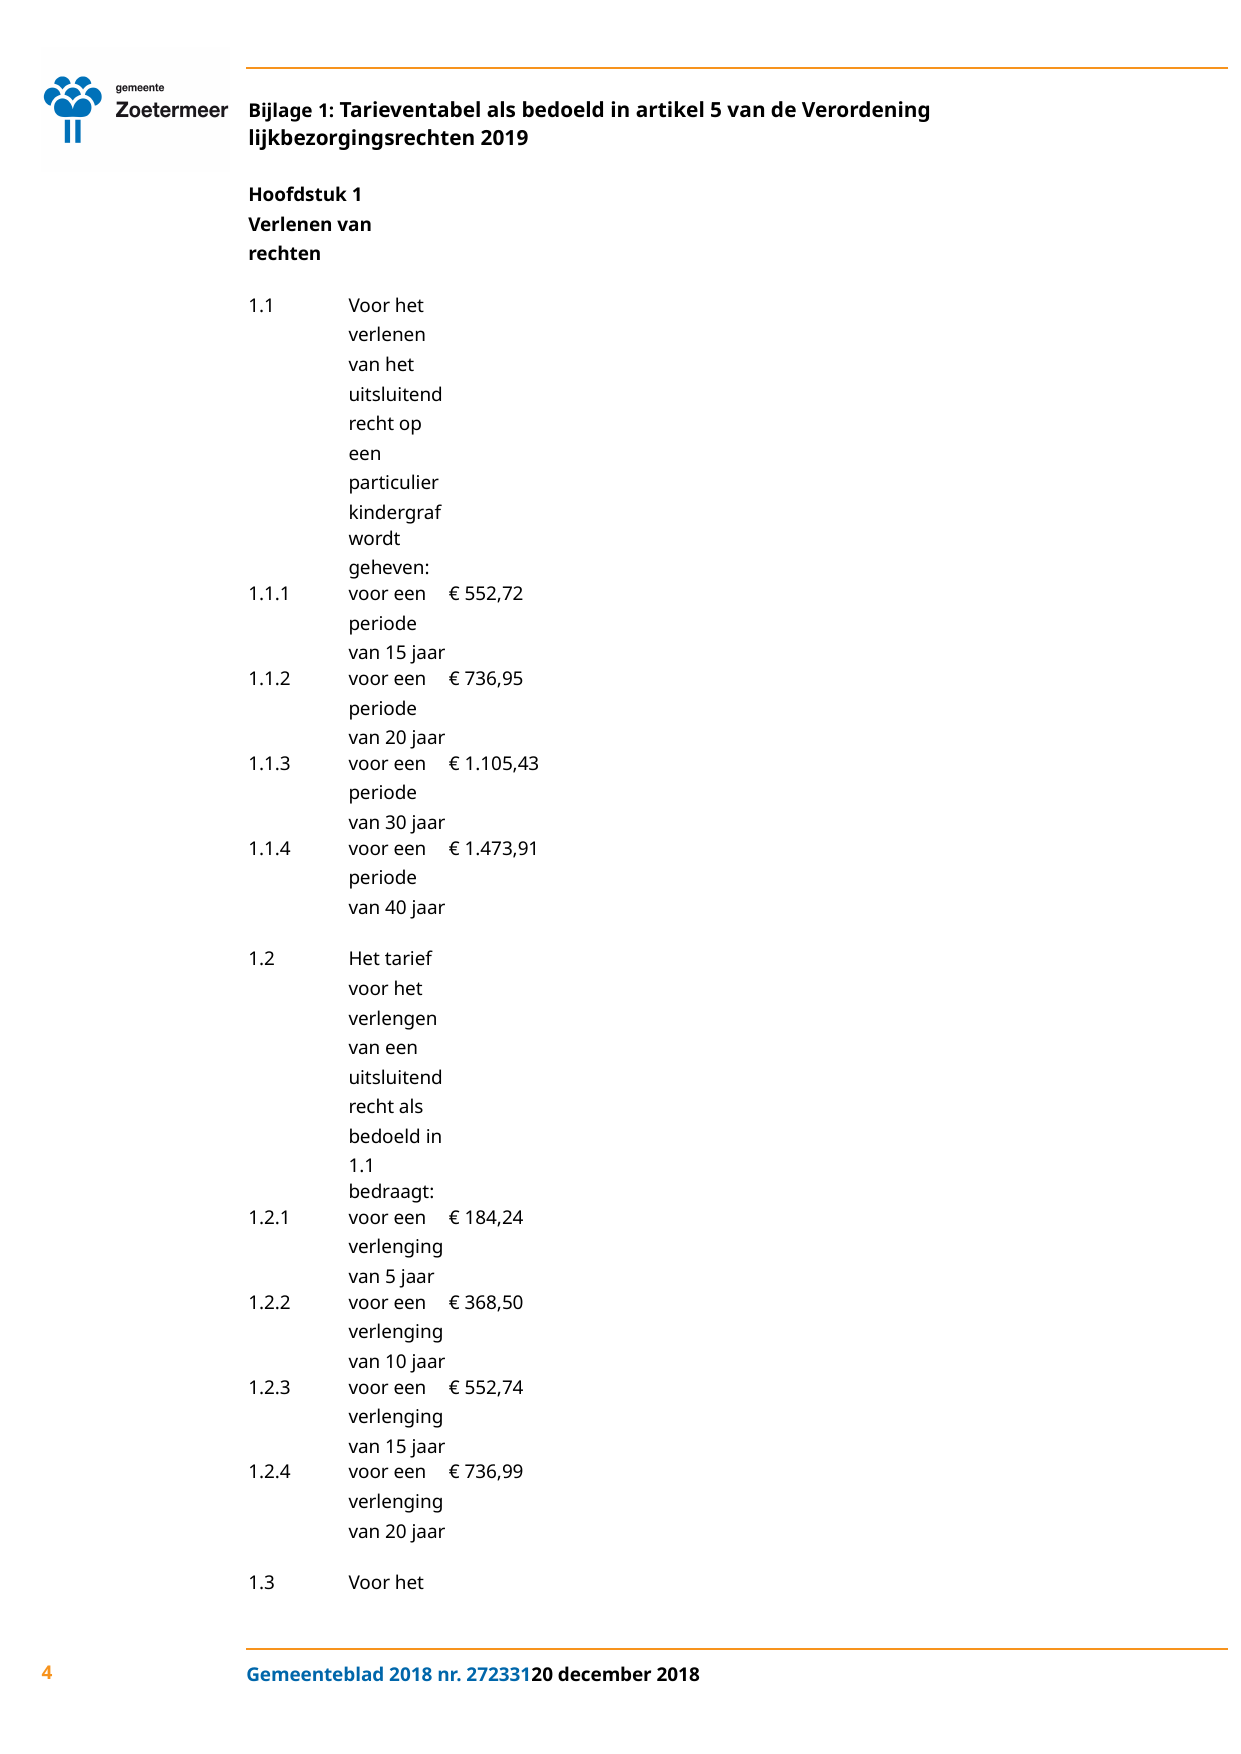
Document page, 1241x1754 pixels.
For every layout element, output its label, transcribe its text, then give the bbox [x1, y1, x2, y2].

table_cell [449, 292, 549, 525]
table_cell 1.2.4 [248, 1459, 348, 1544]
table_cell [248, 266, 348, 292]
table_cell € 552,74 [449, 1374, 549, 1459]
table_cell 1.1 [248, 292, 348, 525]
table_header [449, 181, 549, 266]
table_cell € 736,95 [449, 665, 549, 750]
table_cell € 552,72 [449, 580, 549, 665]
table_cell Het tarief voor het verlengen van een uitsluitend recht als bedoeld in 1.1 [348, 946, 449, 1178]
table_cell 1.3 [248, 1569, 348, 1595]
table_cell [248, 525, 348, 580]
table_cell voor een verlenging van 15 jaar [348, 1374, 449, 1459]
table_cell [248, 1544, 348, 1569]
table_cell 1.1.1 [248, 580, 348, 665]
table_header Hoofdstuk 1 Verlenen van rechten [248, 181, 449, 266]
table_cell [449, 920, 549, 946]
table_cell voor een verlenging van 10 jaar [348, 1289, 449, 1374]
table_cell € 736,99 [449, 1459, 549, 1544]
table_cell [449, 1569, 549, 1595]
table_cell [348, 1544, 449, 1569]
table_cell [248, 920, 348, 946]
table_cell voor een periode van 20 jaar [348, 665, 449, 750]
table_cell [348, 920, 449, 946]
table_cell voor een verlenging van 20 jaar [348, 1459, 449, 1544]
table_cell voor een periode van 40 jaar [348, 835, 449, 920]
table_cell voor een verlenging van 5 jaar [348, 1204, 449, 1289]
table_cell voor een periode van 30 jaar [348, 750, 449, 835]
table_cell [248, 1178, 348, 1204]
table_cell 1.2.2 [248, 1289, 348, 1374]
table_cell Voor het verlenen van het uitsluitend recht op een particulier kindergraf [348, 292, 449, 525]
table_cell bedraagt: [348, 1178, 449, 1204]
table_cell Voor het [348, 1569, 449, 1595]
table_cell 1.2.3 [248, 1374, 348, 1459]
table_cell € 184,24 [449, 1204, 549, 1289]
table_cell [449, 1178, 549, 1204]
table_cell [348, 266, 449, 292]
picture [41, 47, 231, 172]
table_cell [449, 266, 549, 292]
table_cell 1.1.3 [248, 750, 348, 835]
table_cell [449, 525, 549, 580]
table_cell € 368,50 [449, 1289, 549, 1374]
table_cell 1.1.4 [248, 835, 348, 920]
table_cell 1.2.1 [248, 1204, 348, 1289]
table_cell voor een periode van 15 jaar [348, 580, 449, 665]
table_cell € 1.105,43 [449, 750, 549, 835]
table_cell € 1.473,91 [449, 835, 549, 920]
table_cell 1.1.2 [248, 665, 348, 750]
table_cell [449, 1544, 549, 1569]
text Bijlage 1: Tarieventabel als bedoeld in artikel 5 van de Verordening lijkbezorgingsrechten 2019 [248, 95, 1152, 152]
table_cell wordt geheven: [348, 525, 449, 580]
table_cell 1.2 [248, 946, 348, 1178]
table_cell [449, 946, 549, 1178]
